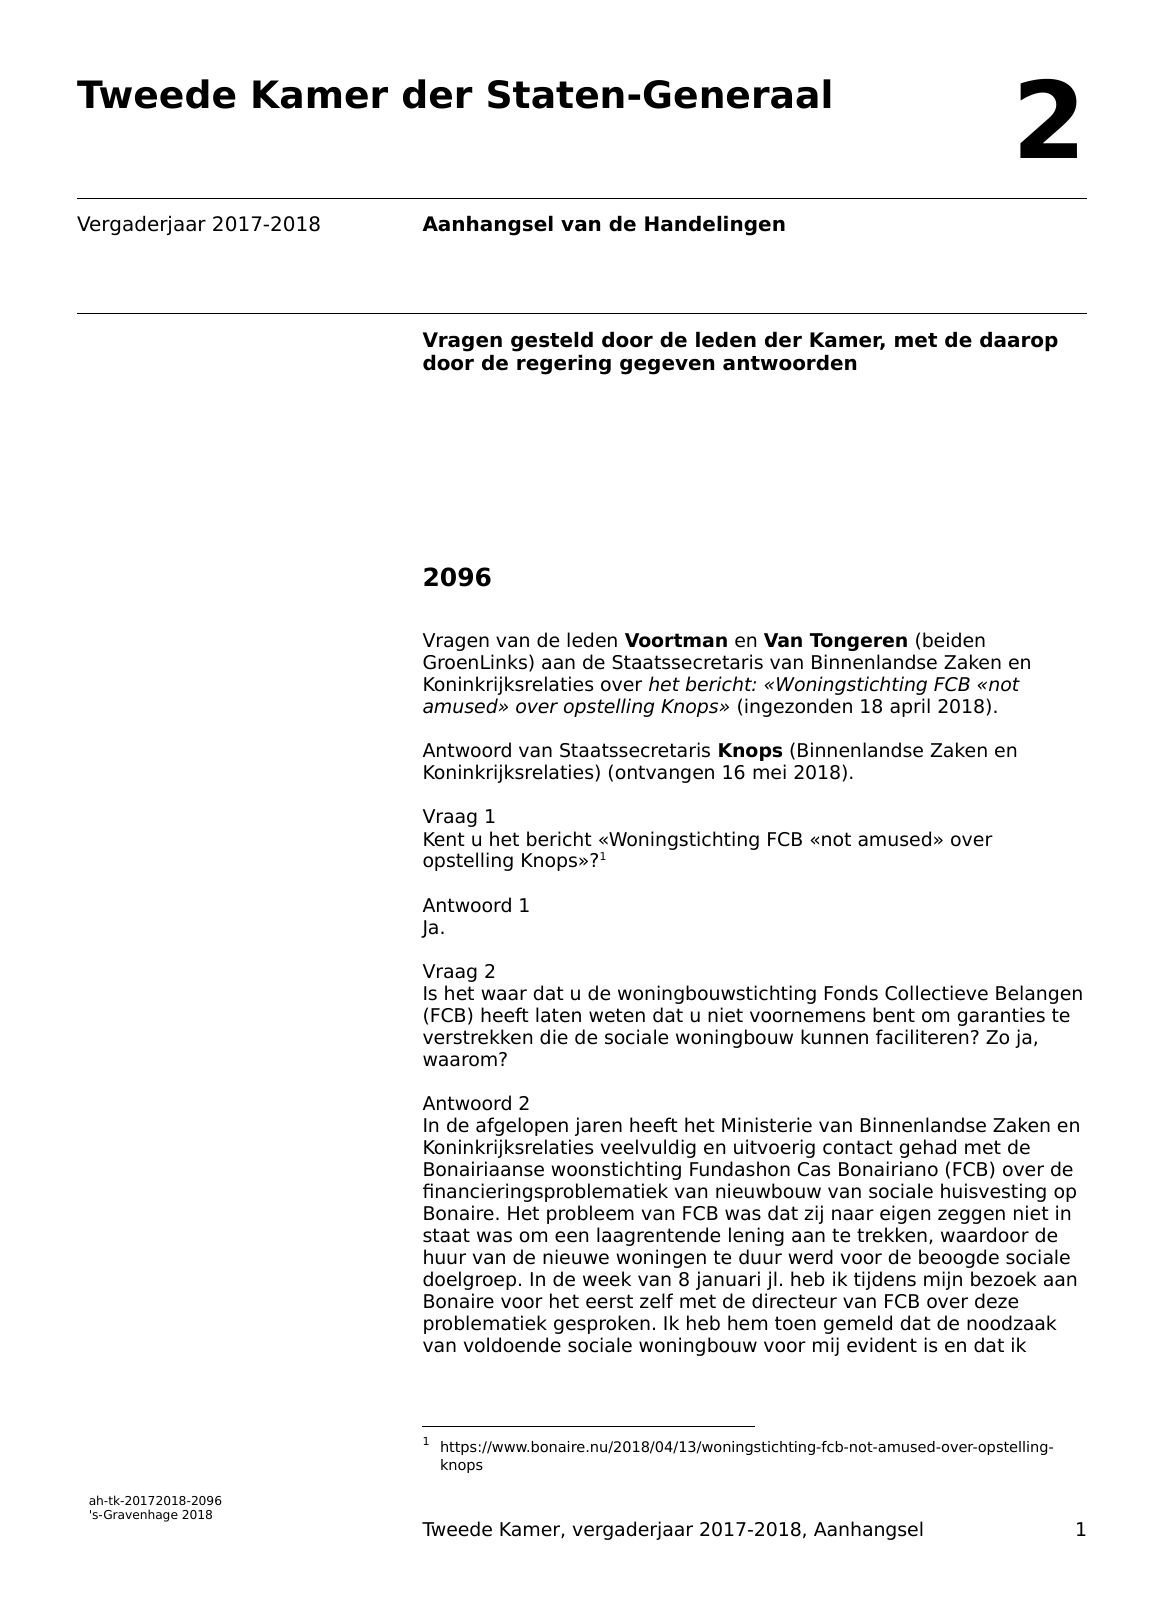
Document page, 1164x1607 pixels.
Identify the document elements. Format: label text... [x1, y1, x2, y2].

table_cell Vergaderjaar 2017-2018 [77, 199, 422, 313]
text Ja. [422, 917, 1087, 938]
text Kent u het bericht «Woningstichting FCB «not amused» over opstelling Knops»? [422, 828, 1087, 872]
text Vragen van de leden Voortman en Van Tongeren (beiden GroenLinks) aan de Staatssecretaris van Binnenlandse Zaken en Koninkrijksrelaties over het bericht: «Woningstichting FCB «not amused» over opstelling Knops» (ingezonden 18 april 2018). [422, 630, 1087, 718]
text 's-Gravenhage 2018 [88, 1508, 323, 1522]
table_cell [77, 314, 422, 375]
text In de afgelopen jaren heeft het Ministerie van Binnenlandse Zaken en Koninkrijksrelaties veelvuldig en uitvoerig contact gehad met de Bonairiaanse woonstichting Fundashon Cas Bonairiano (FCB) over de financieringsproblematiek van nieuwbouw van sociale huisvesting op Bonaire. Het probleem van FCB was dat zij naar eigen zeggen niet in staat was om een laagrentende lening aan te trekken, waardoor de huur van de nieuwe woningen te duur werd voor de beoogde sociale doelgroep. In de week van 8 januari jl. heb ik tijdens mijn bezoek aan Bonaire voor het eerst zelf met de directeur van FCB over deze problematiek gesproken. Ik heb hem toen gemeld dat de noodzaak van voldoende sociale woningbouw voor mij evident is en dat ik [422, 1115, 1087, 1357]
text Antwoord 1 [422, 894, 1087, 917]
table_header Tweede Kamer der Staten-Generaal [77, 59, 886, 198]
text Antwoord van Staatssecretaris Knops (Binnenlandse Zaken en Koninkrijksrelaties) (ontvangen 16 mei 2018). [422, 740, 1087, 784]
text Is het waar dat u de woningbouwstichting Fonds Collectieve Belangen (FCB) heeft laten weten dat u niet voornemens bent om garanties te verstrekken die de sociale woningbouw kunnen faciliteren? Zo ja, waarom? [422, 983, 1087, 1071]
text Antwoord 2 [422, 1093, 1087, 1115]
text ah-tk-20172018-2096 [88, 1494, 323, 1508]
text https://www.bonaire.nu/2018/04/13/woningstichting-fcb-not-amused-over-opstelling-knops [422, 1435, 1087, 1474]
table_cell Vragen gesteld door de leden der Kamer, met de daarop door de regering gegeven antwoorden [422, 314, 1087, 375]
text 2096 [422, 563, 1087, 592]
table_cell Aanhangsel van de Handelingen [422, 199, 1087, 313]
text Vraag 2 [422, 961, 1087, 983]
text Vraag 1 [422, 806, 1087, 828]
table_header 2 [886, 59, 1087, 198]
